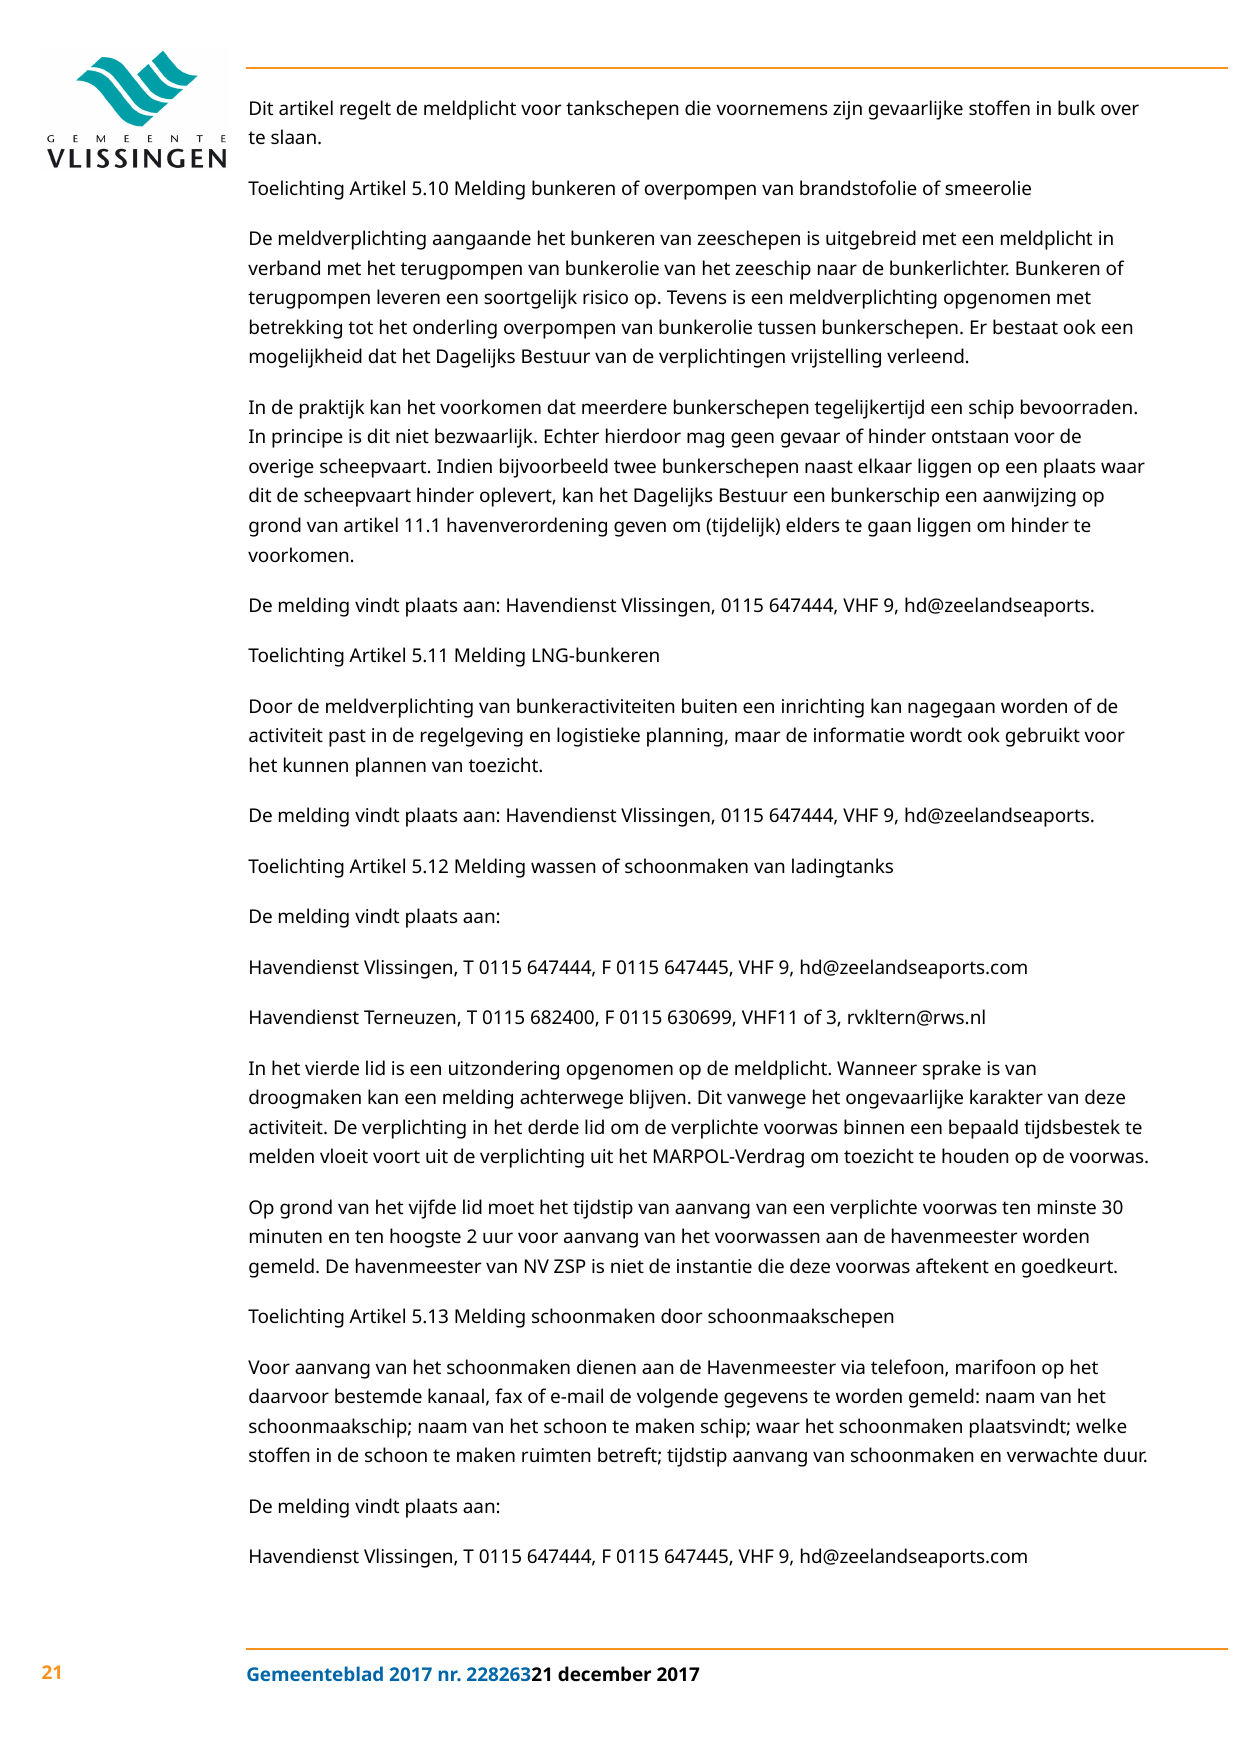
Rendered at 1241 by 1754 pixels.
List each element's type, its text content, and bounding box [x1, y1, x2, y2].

text Havendienst Terneuzen, T 0115 682400, F 0115 630699, VHF11 of 3, rvkltern@rws.nl [248, 1004, 1152, 1030]
text De meldverplichting aangaande het bunkeren van zeeschepen is uitgebreid met een meldplicht in verband met het terugpompen van bunkerolie van het zeeschip naar de bunkerlichter. Bunkeren of terugpompen leveren een soortgelijk risico op. Tevens is een meldverplichting opgenomen met betrekking tot het onderling overpompen van bunkerolie tussen bunkerschepen. Er bestaat ook een mogelijkheid dat het Dagelijks Bestuur van de verplichtingen vrijstelling verleend. [248, 225, 1152, 369]
text In het vierde lid is een uitzondering opgenomen op de meldplicht. Wanneer sprake is van droogmaken kan een melding achterwege blijven. Dit vanwege het ongevaarlijke karakter van deze activiteit. De verplichting in het derde lid om de verplichte voorwas binnen een bepaald tijdsbestek te melden vloeit voort uit de verplichting uit het MARPOL-Verdrag om toezicht te houden op de voorwas. [248, 1055, 1152, 1169]
text Door de meldverplichting van bunkeractiviteiten buiten een inrichting kan nagegaan worden of de activiteit past in de regelgeving en logistieke planning, maar de informatie wordt ook gebruikt voor het kunnen plannen van toezicht. [248, 693, 1152, 778]
text Toelichting Artikel 5.13 Melding schoonmaken door schoonmaakschepen [248, 1303, 1152, 1329]
text De melding vindt plaats aan: Havendienst Vlissingen, 0115 647444, VHF 9, hd@zeelandseaports. [248, 803, 1152, 828]
text Toelichting Artikel 5.10 Melding bunkeren of overpompen van brandstofolie of smeerolie [248, 175, 1152, 201]
text Dit artikel regelt de meldplicht voor tankschepen die voornemens zijn gevaarlijke stoffen in bulk over te slaan. [248, 95, 1152, 150]
text Havendienst Vlissingen, T 0115 647444, F 0115 647445, VHF 9, hd@zeelandseaports.com [248, 1543, 1152, 1569]
text Toelichting Artikel 5.11 Melding LNG-bunkeren [248, 643, 1152, 668]
text Voor aanvang van het schoonmaken dienen aan de Havenmeester via telefoon, marifoon op het daarvoor bestemde kanaal, fax of e-mail de volgende gegevens te worden gemeld: naam van het schoonmaakschip; naam van het schoon te maken schip; waar het schoonmaken plaatsvindt; welke stoffen in de schoon te maken ruimten betreft; tijdstip aanvang van schoonmaken en verwachte duur. [248, 1354, 1152, 1468]
text Op grond van het vijfde lid moet het tijdstip van aanvang van een verplichte voorwas ten minste 30 minuten en ten hoogste 2 uur voor aanvang van het voorwassen aan de havenmeester worden gemeld. De havenmeester van NV ZSP is niet de instantie die deze voorwas aftekent en goedkeurt. [248, 1194, 1152, 1279]
text Havendienst Vlissingen, T 0115 647444, F 0115 647445, VHF 9, hd@zeelandseaports.com [248, 954, 1152, 980]
text De melding vindt plaats aan: [248, 903, 1152, 929]
text De melding vindt plaats aan: Havendienst Vlissingen, 0115 647444, VHF 9, hd@zeelandseaports. [248, 592, 1152, 618]
text De melding vindt plaats aan: [248, 1493, 1152, 1519]
text In de praktijk kan het voorkomen dat meerdere bunkerschepen tegelijkertijd een schip bevoorraden. In principe is dit niet bezwaarlijk. Echter hierdoor mag geen gevaar of hinder ontstaan voor de overige scheepvaart. Indien bijvoorbeeld twee bunkerschepen naast elkaar liggen op een plaats waar dit de scheepvaart hinder oplevert, kan het Dagelijks Bestuur een bunkerschip een aanwijzing op grond van artikel 11.1 havenverordening geven om (tijdelijk) elders te gaan liggen om hinder te voorkomen. [248, 394, 1152, 568]
picture [41, 47, 231, 172]
text Toelichting Artikel 5.12 Melding wassen of schoonmaken van ladingtanks [248, 853, 1152, 879]
